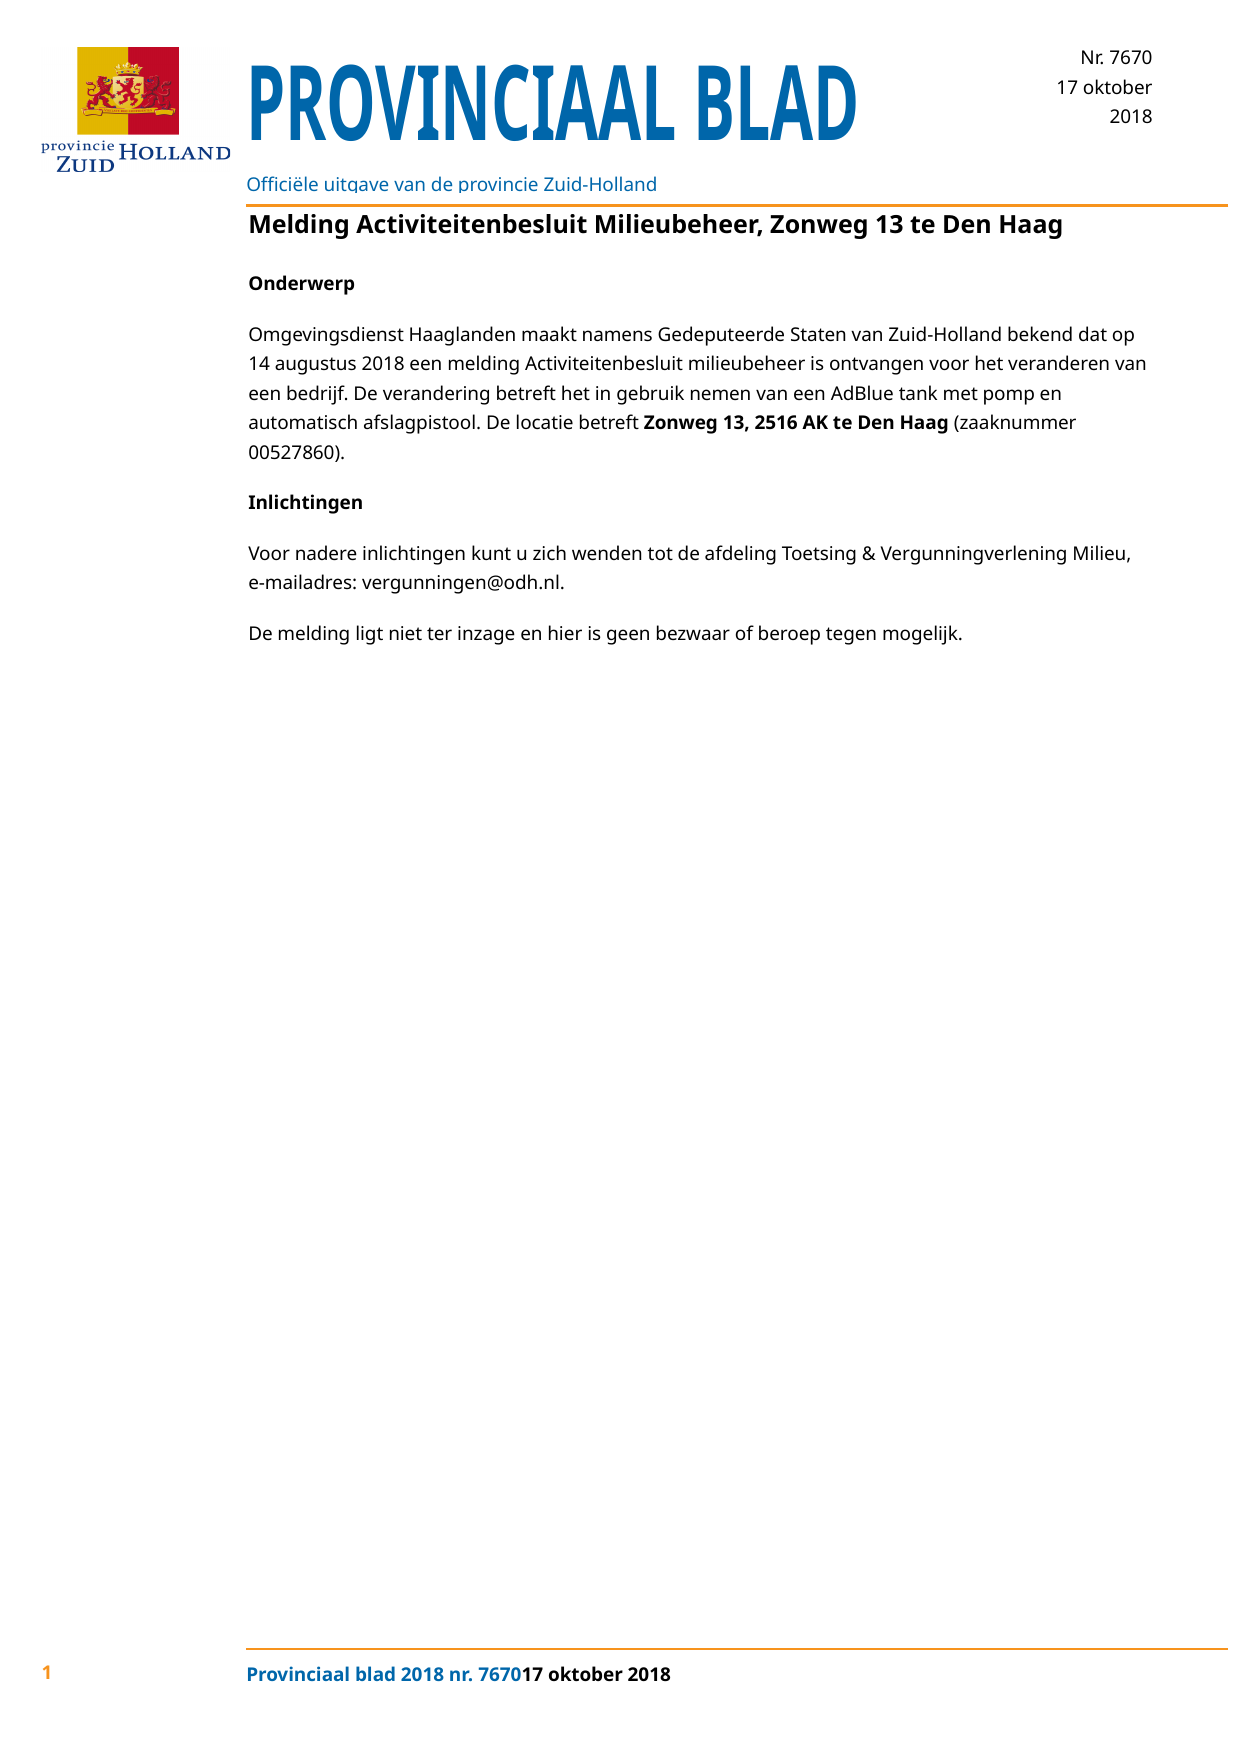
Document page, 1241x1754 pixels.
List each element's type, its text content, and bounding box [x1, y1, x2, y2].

text Onderwerp [248, 270, 1152, 296]
text Voor nadere inlichtingen kunt u zich wenden tot de afdeling Toetsing & Vergunningverlening Milieu, e-mailadres: vergunningen@odh.nl. [248, 540, 1152, 595]
text Inlichtingen [248, 489, 1152, 515]
text De melding ligt niet ter inzage en hier is geen bezwaar of beroep tegen mogelijk. [248, 620, 1152, 646]
text Omgevingsdienst Haaglanden maakt namens Gedeputeerde Staten van Zuid-Holland bekend dat op 14 augustus 2018 een melding Activiteitenbesluit milieubeheer is ontvangen voor het veranderen van een bedrijf. De verandering betreft het in gebruik nemen van een AdBlue tank met pomp en automatisch afslagpistool. De locatie betreft Zonweg 13, 2516 AK te Den Haag (zaaknummer 00527860). [248, 321, 1152, 465]
text Melding Activiteitenbesluit Milieubeheer, Zonweg 13 te Den Haag [248, 207, 1152, 241]
picture [41, 47, 231, 172]
